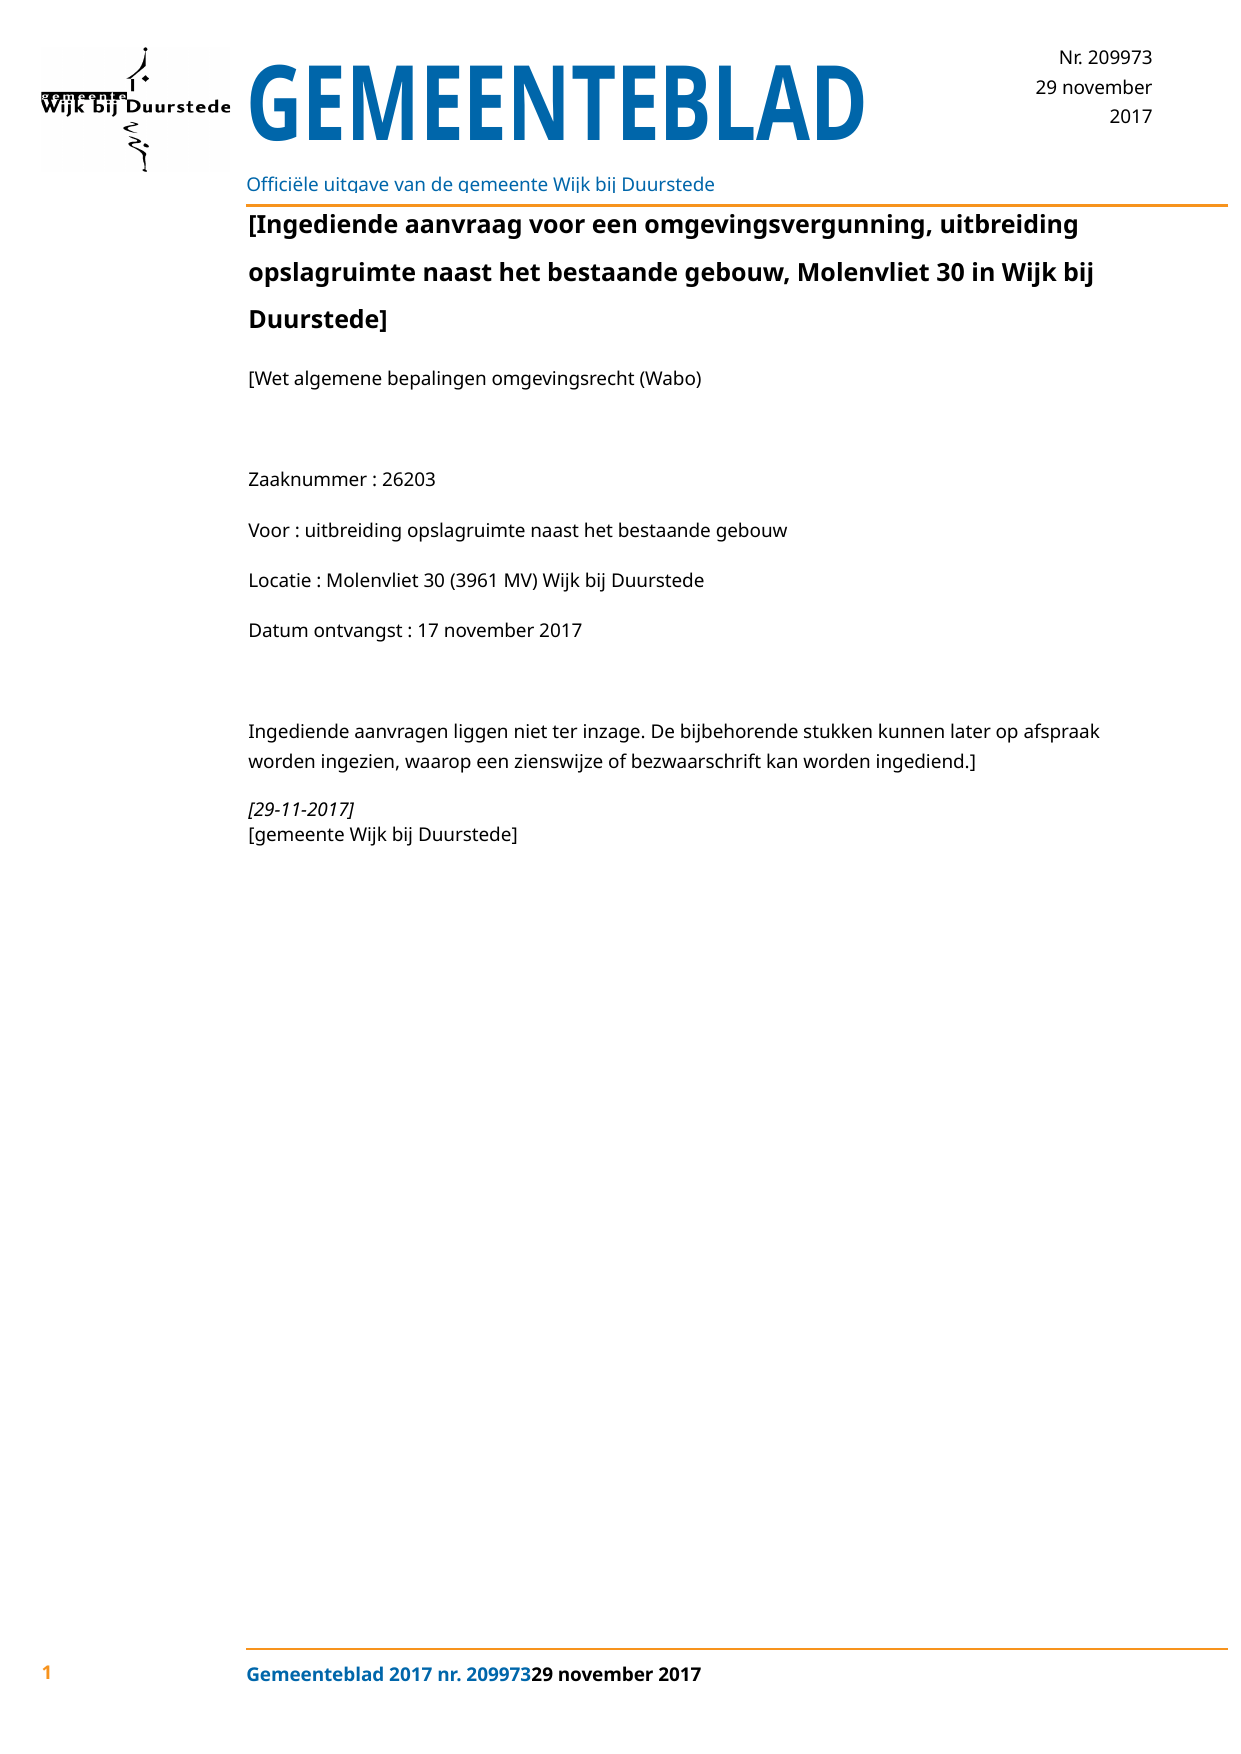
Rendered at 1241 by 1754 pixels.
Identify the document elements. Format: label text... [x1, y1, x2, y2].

text [gemeente Wijk bij Duurstede] [248, 822, 1152, 847]
text Datum ontvangst : 17 november 2017 [248, 618, 1152, 643]
picture [41, 47, 231, 172]
text Ingediende aanvragen liggen niet ter inzage. De bijbehorende stukken kunnen later op afspraak worden ingezien, waarop een zienswijze of bezwaarschrift kan worden ingediend.] [248, 718, 1152, 774]
text Locatie : Molenvliet 30 (3961 MV) Wijk bij Duurstede [248, 567, 1152, 593]
text [29-11-2017] [248, 796, 1152, 822]
text Voor : uitbreiding opslagruimte naast het bestaande gebouw [248, 517, 1152, 542]
text [Ingediende aanvraag voor een omgevingsvergunning, uitbreiding opslagruimte naast het bestaande gebouw, Molenvliet 30 in Wijk bij Duurstede] [248, 207, 1152, 336]
text Zaaknummer : 26203 [248, 466, 1152, 492]
text [Wet algemene bepalingen omgevingsrecht (Wabo) [248, 366, 1152, 391]
